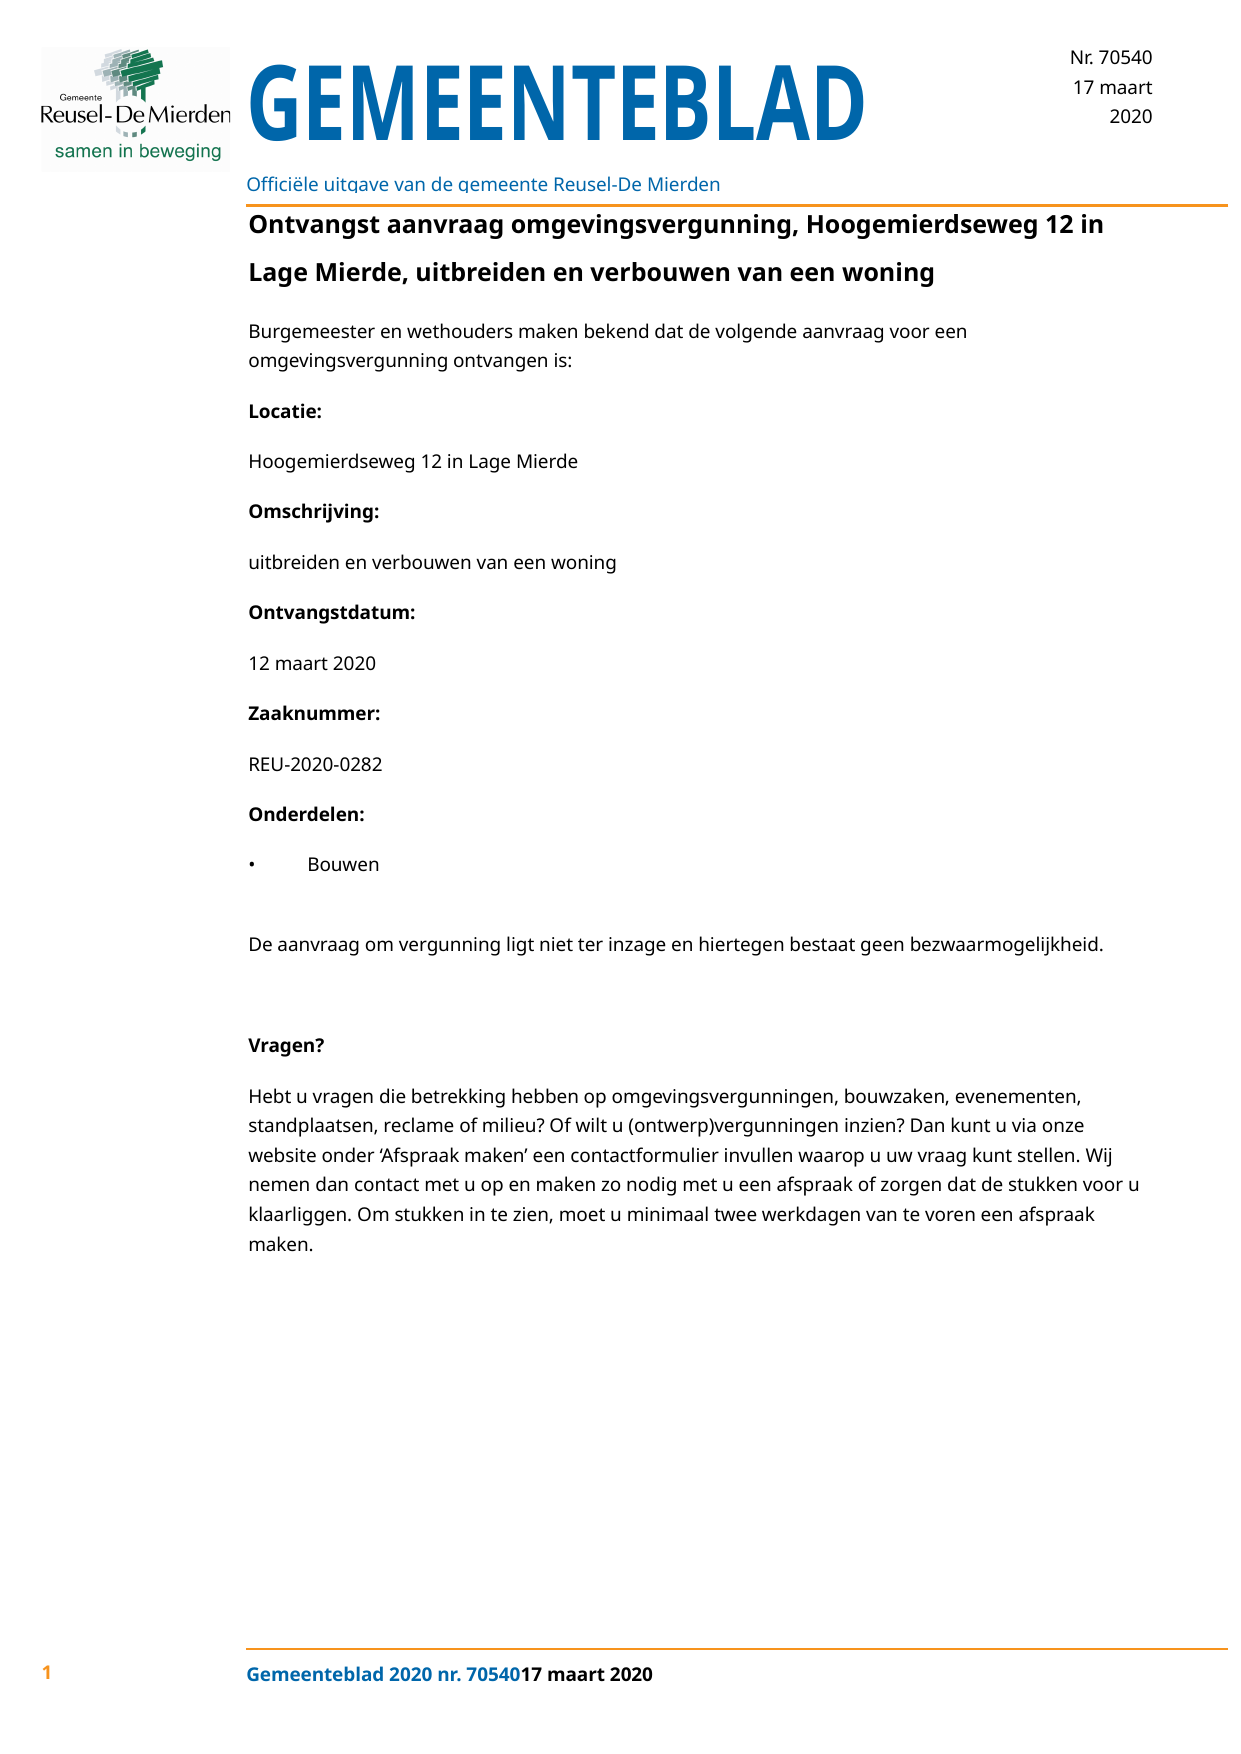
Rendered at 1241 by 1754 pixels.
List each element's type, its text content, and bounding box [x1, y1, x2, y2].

picture [41, 47, 231, 172]
text De aanvraag om vergunning ligt niet ter inzage en hiertegen bestaat geen bezwaarmogelijkheid. [248, 932, 1152, 957]
text REU-2020-0282 [248, 751, 1152, 777]
text uitbreiden en verbouwen van een woning [248, 549, 1152, 575]
text Locatie: [248, 398, 1152, 424]
text Burgemeester en wethouders maken bekend dat de volgende aanvraag voor een omgevingsvergunning ontvangen is: [248, 318, 1152, 373]
text Onderdelen: [248, 801, 1152, 827]
text Omschrijving: [248, 499, 1152, 524]
text 12 maart 2020 [248, 650, 1152, 676]
text Vragen? [248, 1032, 1152, 1058]
text Ontvangstdatum: [248, 599, 1152, 625]
text Hoogemierdseweg 12 in Lage Mierde [248, 448, 1152, 474]
text Ontvangst aanvraag omgevingsvergunning, Hoogemierdseweg 12 in Lage Mierde, uitbreiden en verbouwen van een woning [248, 207, 1152, 288]
text Hebt u vragen die betrekking hebben op omgevingsvergunningen, bouwzaken, evenementen, standplaatsen, reclame of milieu? Of wilt u (ontwerp)vergunningen inzien? Dan kunt u via onze website onder ‘Afspraak maken’ een contactformulier invullen waarop u uw vraag kunt stellen. Wij nemen dan contact met u op en maken zo nodig met u een afspraak of zorgen dat de stukken voor u klaarliggen. Om stukken in te zien, moet u minimaal twee werkdagen van te voren een afspraak maken. [248, 1083, 1152, 1257]
text Zaaknummer: [248, 700, 1152, 726]
list Bouwen [248, 852, 1152, 877]
